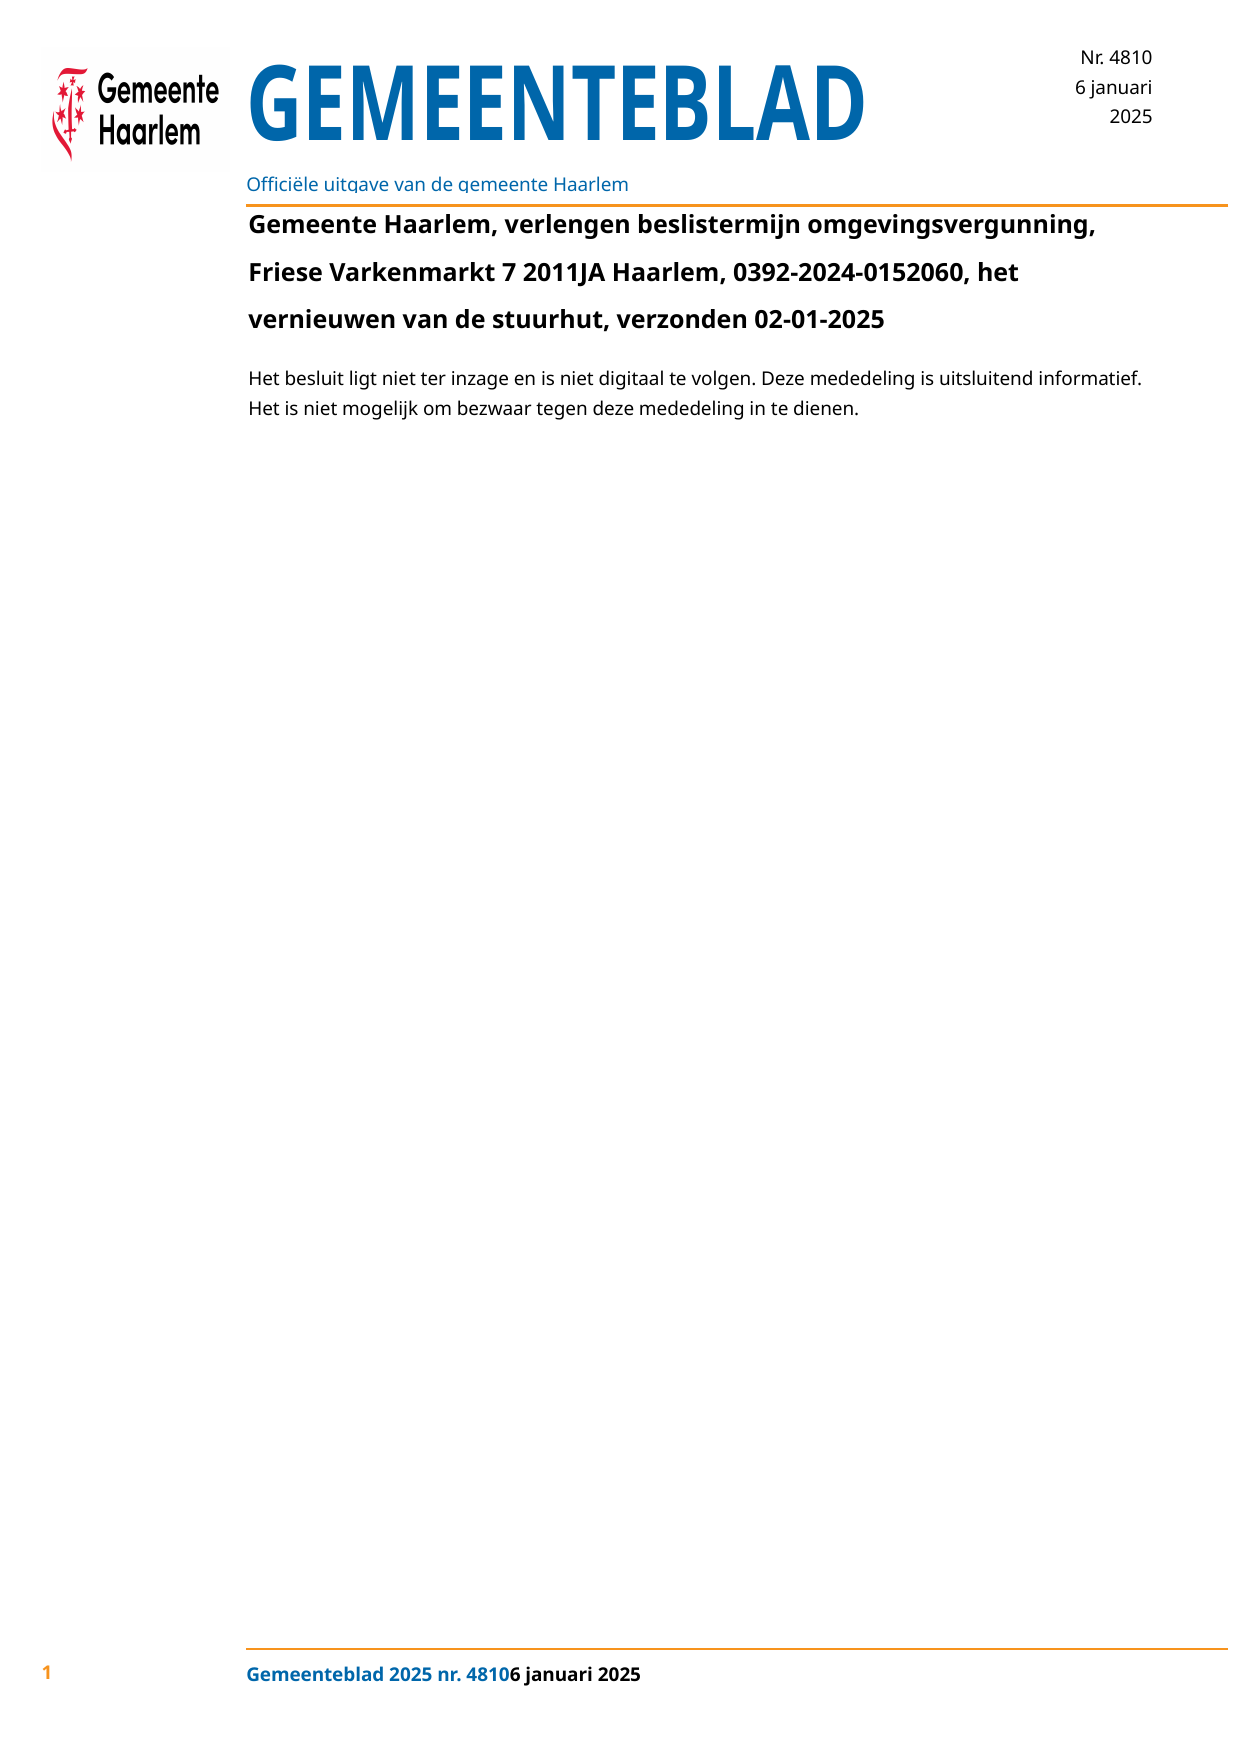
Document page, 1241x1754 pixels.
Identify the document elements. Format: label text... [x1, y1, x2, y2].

text Het besluit ligt niet ter inzage en is niet digitaal te volgen. Deze mededeling is uitsluitend informatief. Het is niet mogelijk om bezwaar tegen deze mededeling in te dienen. [248, 366, 1152, 421]
picture [41, 47, 231, 172]
text Gemeente Haarlem, verlengen beslistermijn omgevingsvergunning, Friese Varkenmarkt 7 2011JA Haarlem, 0392-2024-0152060, het vernieuwen van de stuurhut, verzonden 02-01-2025 [248, 207, 1152, 336]
